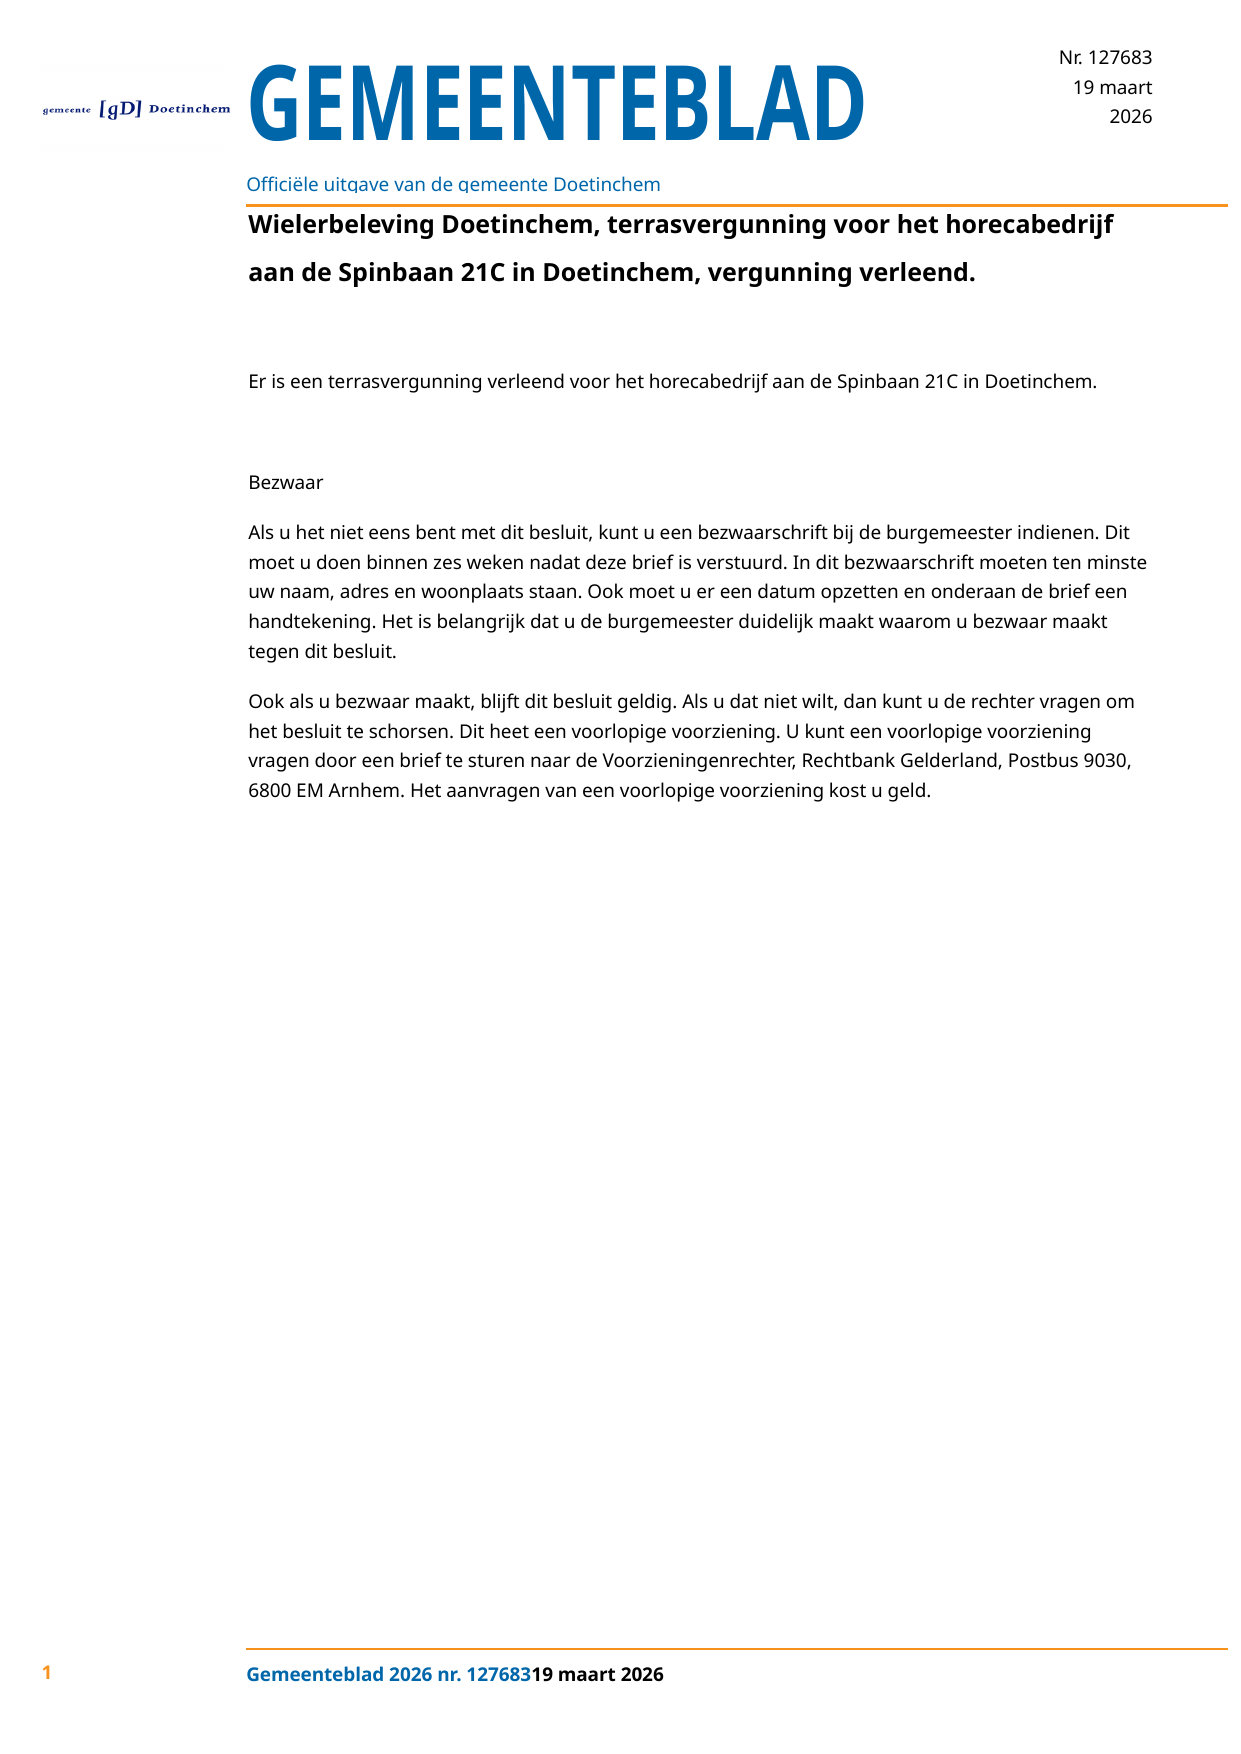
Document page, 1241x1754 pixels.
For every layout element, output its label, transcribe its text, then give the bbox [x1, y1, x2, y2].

text Er is een terrasvergunning verleend voor het horecabedrijf aan de Spinbaan 21C in Doetinchem. [248, 368, 1152, 394]
text Bezwaar [248, 469, 1152, 495]
picture [41, 47, 231, 172]
text Wielerbeleving Doetinchem, terrasvergunning voor het horecabedrijf aan de Spinbaan 21C in Doetinchem, vergunning verleend. [248, 207, 1152, 288]
text Ook als u bezwaar maakt, blijft dit besluit geldig. Als u dat niet wilt, dan kunt u de rechter vragen om het besluit te schorsen. Dit heet een voorlopige voorziening. U kunt een voorlopige voorziening vragen door een brief te sturen naar de Voorzieningenrechter, Rechtbank Gelderland, Postbus 9030, 6800 EM Arnhem. Het aanvragen van een voorlopige voorziening kost u geld. [248, 688, 1152, 803]
text Als u het niet eens bent met dit besluit, kunt u een bezwaarschrift bij de burgemeester indienen. Dit moet u doen binnen zes weken nadat deze brief is verstuurd. In dit bezwaarschrift moeten ten minste uw naam, adres en woonplaats staan. Ook moet u er een datum opzetten en onderaan de brief een handtekening. Het is belangrijk dat u de burgemeester duidelijk maakt waarom u bezwaar maakt tegen dit besluit. [248, 519, 1152, 664]
